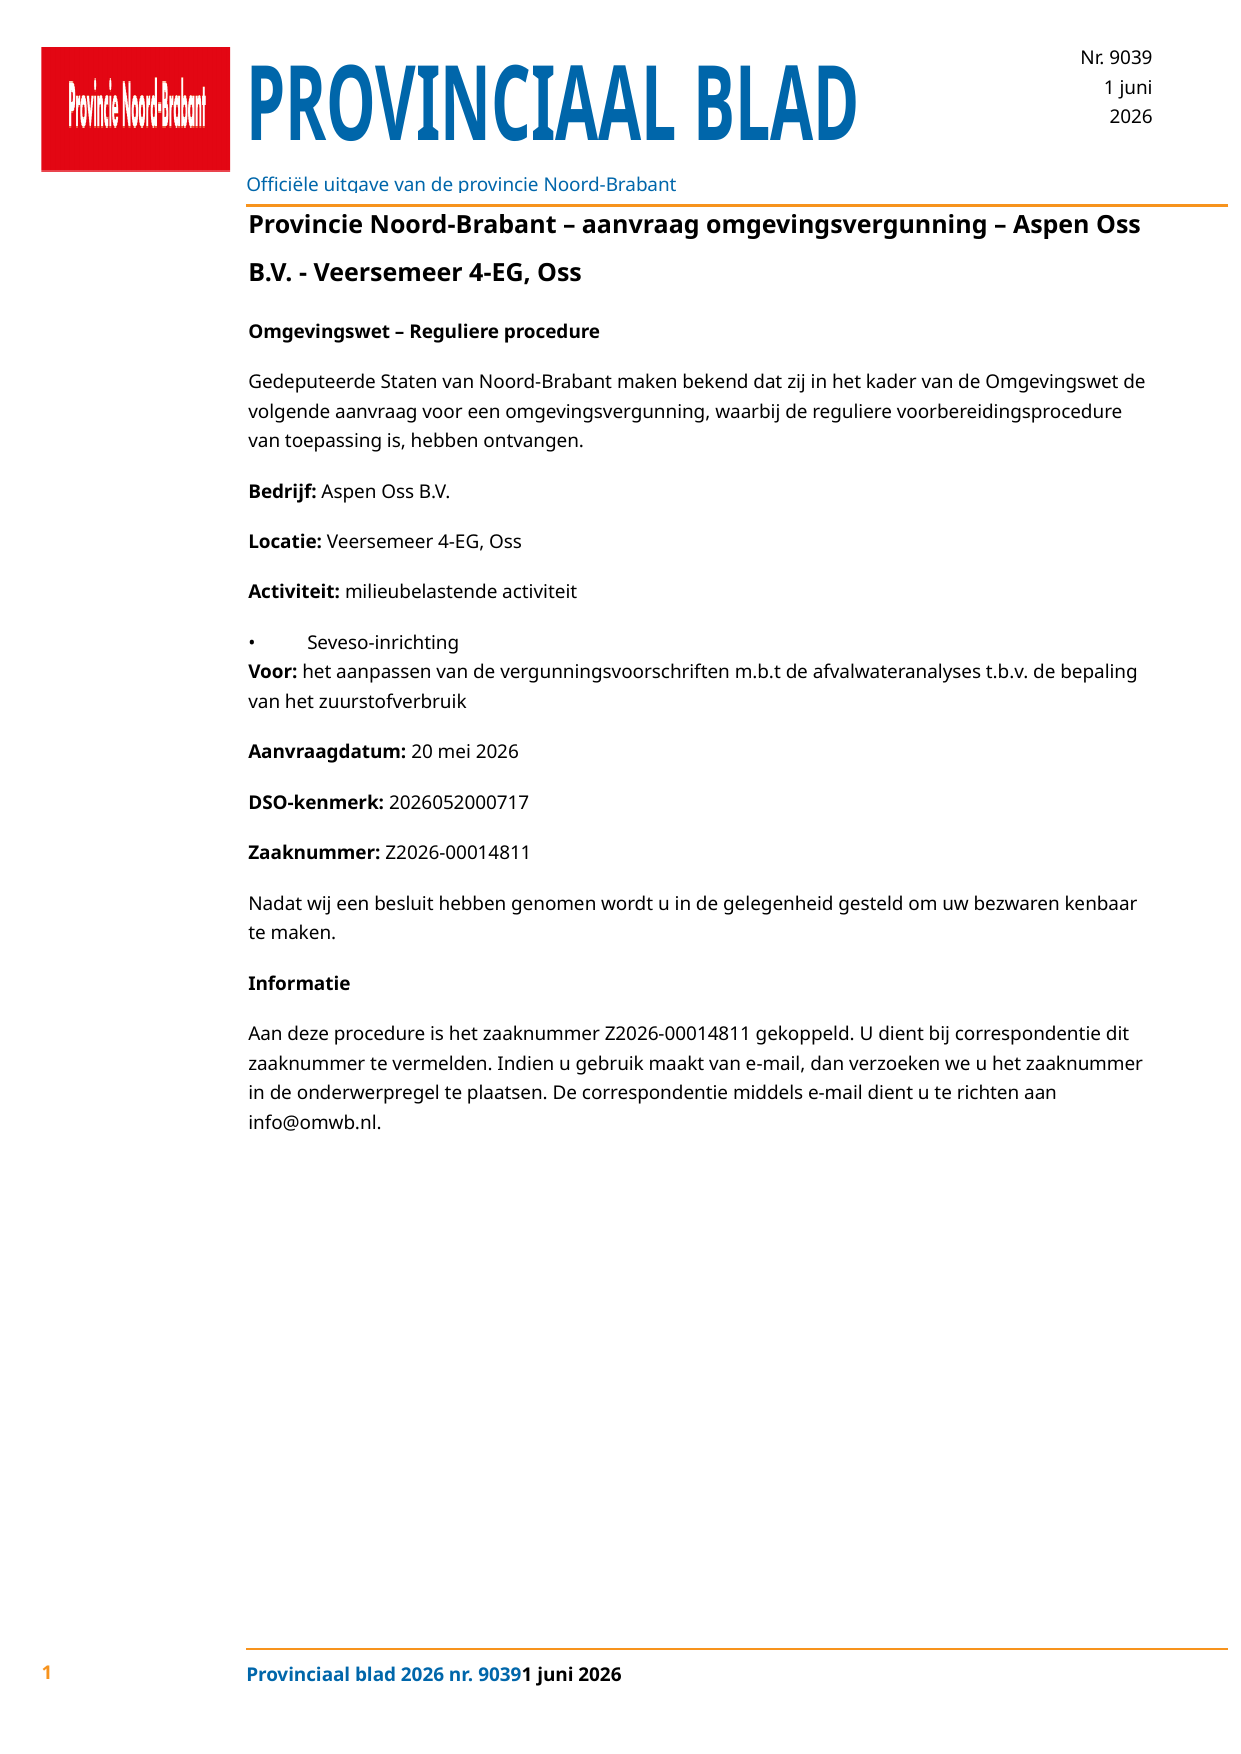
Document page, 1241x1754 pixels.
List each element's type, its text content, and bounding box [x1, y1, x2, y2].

text Provincie Noord-Brabant – aanvraag omgevingsvergunning – Aspen Oss B.V. - Veersemeer 4-EG, Oss [248, 207, 1152, 288]
text Activiteit: milieubelastende activiteit [248, 579, 1152, 604]
text DSO-kenmerk: 2026052000717 [248, 789, 1152, 815]
text Nadat wij een besluit hebben genomen wordt u in de gelegenheid gesteld om uw bezwaren kenbaar te maken. [248, 890, 1152, 945]
text Zaaknummer: Z2026-00014811 [248, 839, 1152, 865]
text Gedeputeerde Staten van Noord-Brabant maken bekend dat zij in het kader van de Omgevingswet de volgende aanvraag voor een omgevingsvergunning, waarbij de reguliere voorbereidingsprocedure van toepassing is, hebben ontvangen. [248, 368, 1152, 453]
text Aanvraagdatum: 20 mei 2026 [248, 739, 1152, 764]
text Locatie: Veersemeer 4-EG, Oss [248, 528, 1152, 554]
text Voor: het aanpassen van de vergunningsvoorschriften m.b.t de afvalwateranalyses t.b.v. de bepaling van het zuurstofverbruik [248, 659, 1152, 714]
picture [41, 47, 231, 172]
text Aan deze procedure is het zaaknummer Z2026-00014811 gekoppeld. U dient bij correspondentie dit zaaknummer te vermelden. Indien u gebruik maakt van e-mail, dan verzoeken we u het zaaknummer in de onderwerpregel te plaatsen. De correspondentie middels e-mail dient u te richten aan info@omwb.nl. [248, 1020, 1152, 1135]
list Seveso-inrichting [248, 629, 1152, 655]
text Bedrijf: Aspen Oss B.V. [248, 478, 1152, 504]
text Omgevingswet – Reguliere procedure [248, 318, 1152, 344]
text Informatie [248, 970, 1152, 996]
